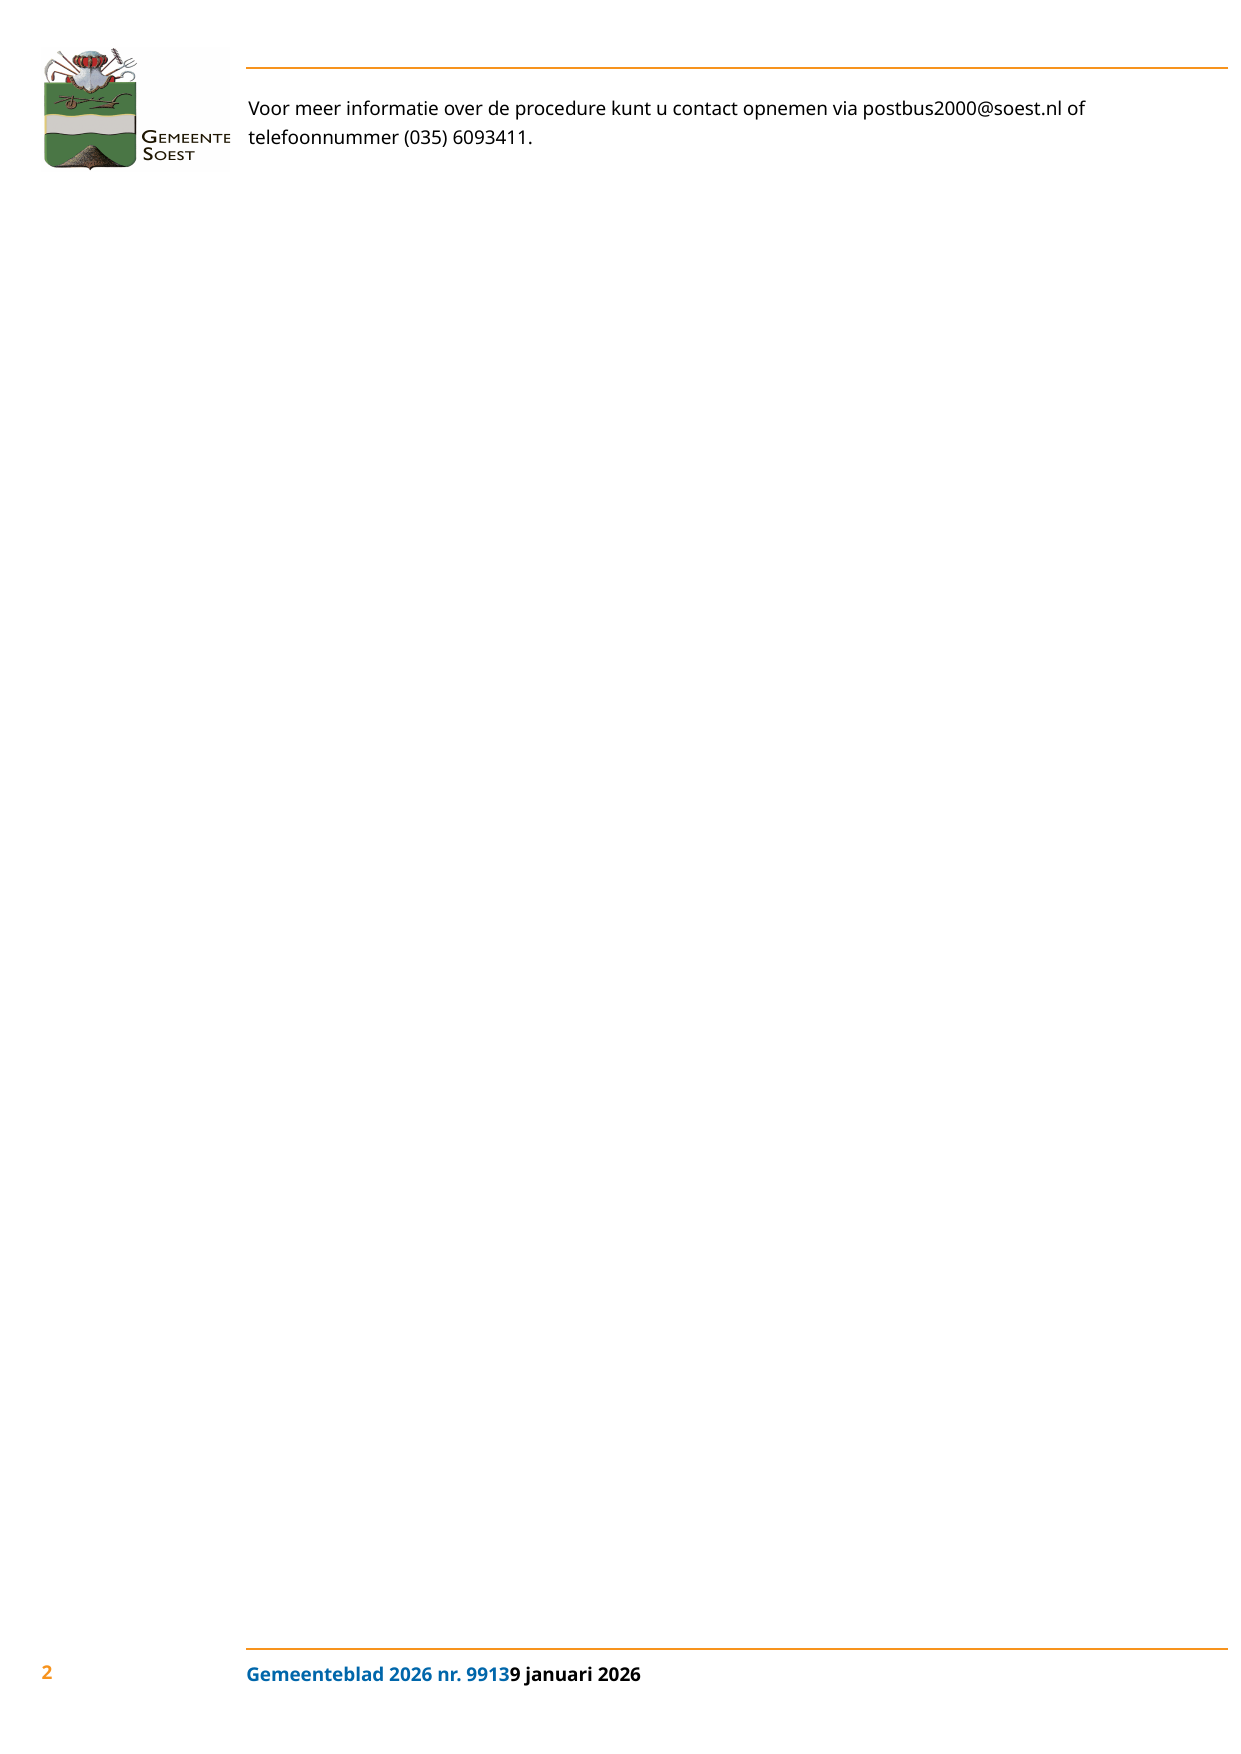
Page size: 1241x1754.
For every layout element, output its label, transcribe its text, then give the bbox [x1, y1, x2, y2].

picture [41, 47, 231, 172]
text Voor meer informatie over de procedure kunt u contact opnemen via postbus2000@soest.nl of telefoonnummer (035) 6093411. [248, 95, 1152, 150]
